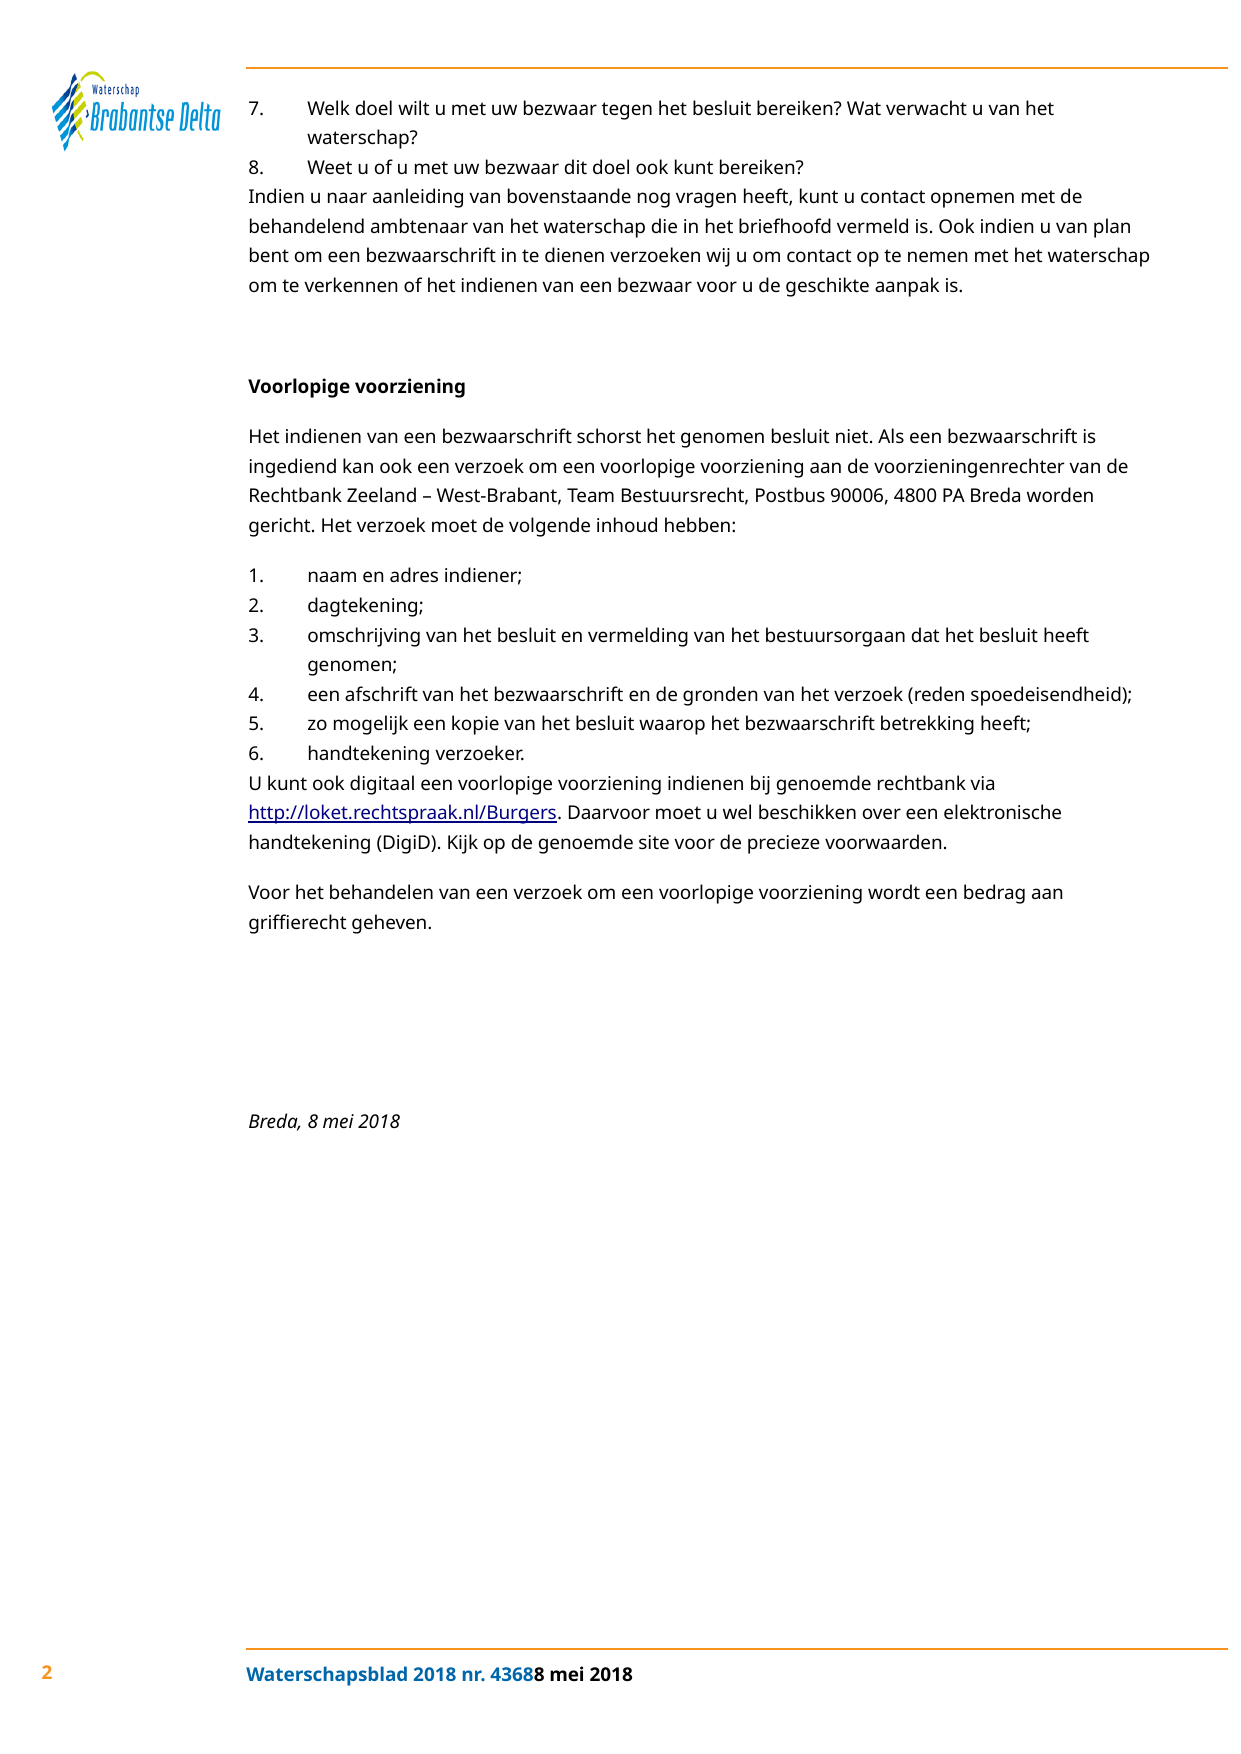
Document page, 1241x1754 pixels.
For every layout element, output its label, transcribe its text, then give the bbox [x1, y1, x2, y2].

list zo mogelijk een kopie van het besluit waarop het bezwaarschrift betrekking heeft; [248, 711, 1152, 736]
text Voor het behandelen van een verzoek om een voorlopige voorziening wordt een bedrag aan griffierecht geheven. [248, 879, 1152, 935]
list omschrijving van het besluit en vermelding van het bestuursorgaan dat het besluit heeft genomen; [248, 622, 1152, 677]
list Weet u of u met uw bezwaar dit doel ook kunt bereiken? [248, 154, 1152, 180]
text Het indienen van een bezwaarschrift schorst het genomen besluit niet. Als een bezwaarschrift is ingediend kan ook een verzoek om een voorlopige voorziening aan de voorzieningenrechter van de Rechtbank Zeeland – West-Brabant, Team Bestuursrecht, Postbus 90006, 4800 PA Breda worden gericht. Het verzoek moet de volgende inhoud hebben: [248, 423, 1152, 538]
list Welk doel wilt u met uw bezwaar tegen het besluit bereiken? Wat verwacht u van het waterschap? [248, 95, 1152, 150]
text Breda, 8 mei 2018 [248, 1108, 1152, 1134]
text Indien u naar aanleiding van bovenstaande nog vragen heeft, kunt u contact opnemen met de behandelend ambtenaar van het waterschap die in het briefhoofd vermeld is. Ook indien u van plan bent om een bezwaarschrift in te dienen verzoeken wij u om contact op te nemen met het waterschap om te verkennen of het indienen van een bezwaar voor u de geschikte aanpak is. [248, 183, 1152, 298]
list dagtekening; [248, 592, 1152, 618]
list een afschrift van het bezwaarschrift en de gronden van het verzoek (reden spoedeisendheid); [248, 681, 1152, 707]
list naam en adres indiener; [248, 563, 1152, 588]
text Voorlopige voorziening [248, 373, 1152, 399]
text U kunt ook digitaal een voorlopige voorziening indienen bij genoemde rechtbank via http://loket.rechtspraak.nl/Burgers. Daarvoor moet u wel beschikken over een elektronische handtekening (DigiD). Kijk op de genoemde site voor de precieze voorwaarden. [248, 770, 1152, 855]
list handtekening verzoeker. [248, 740, 1152, 766]
picture [41, 47, 231, 172]
